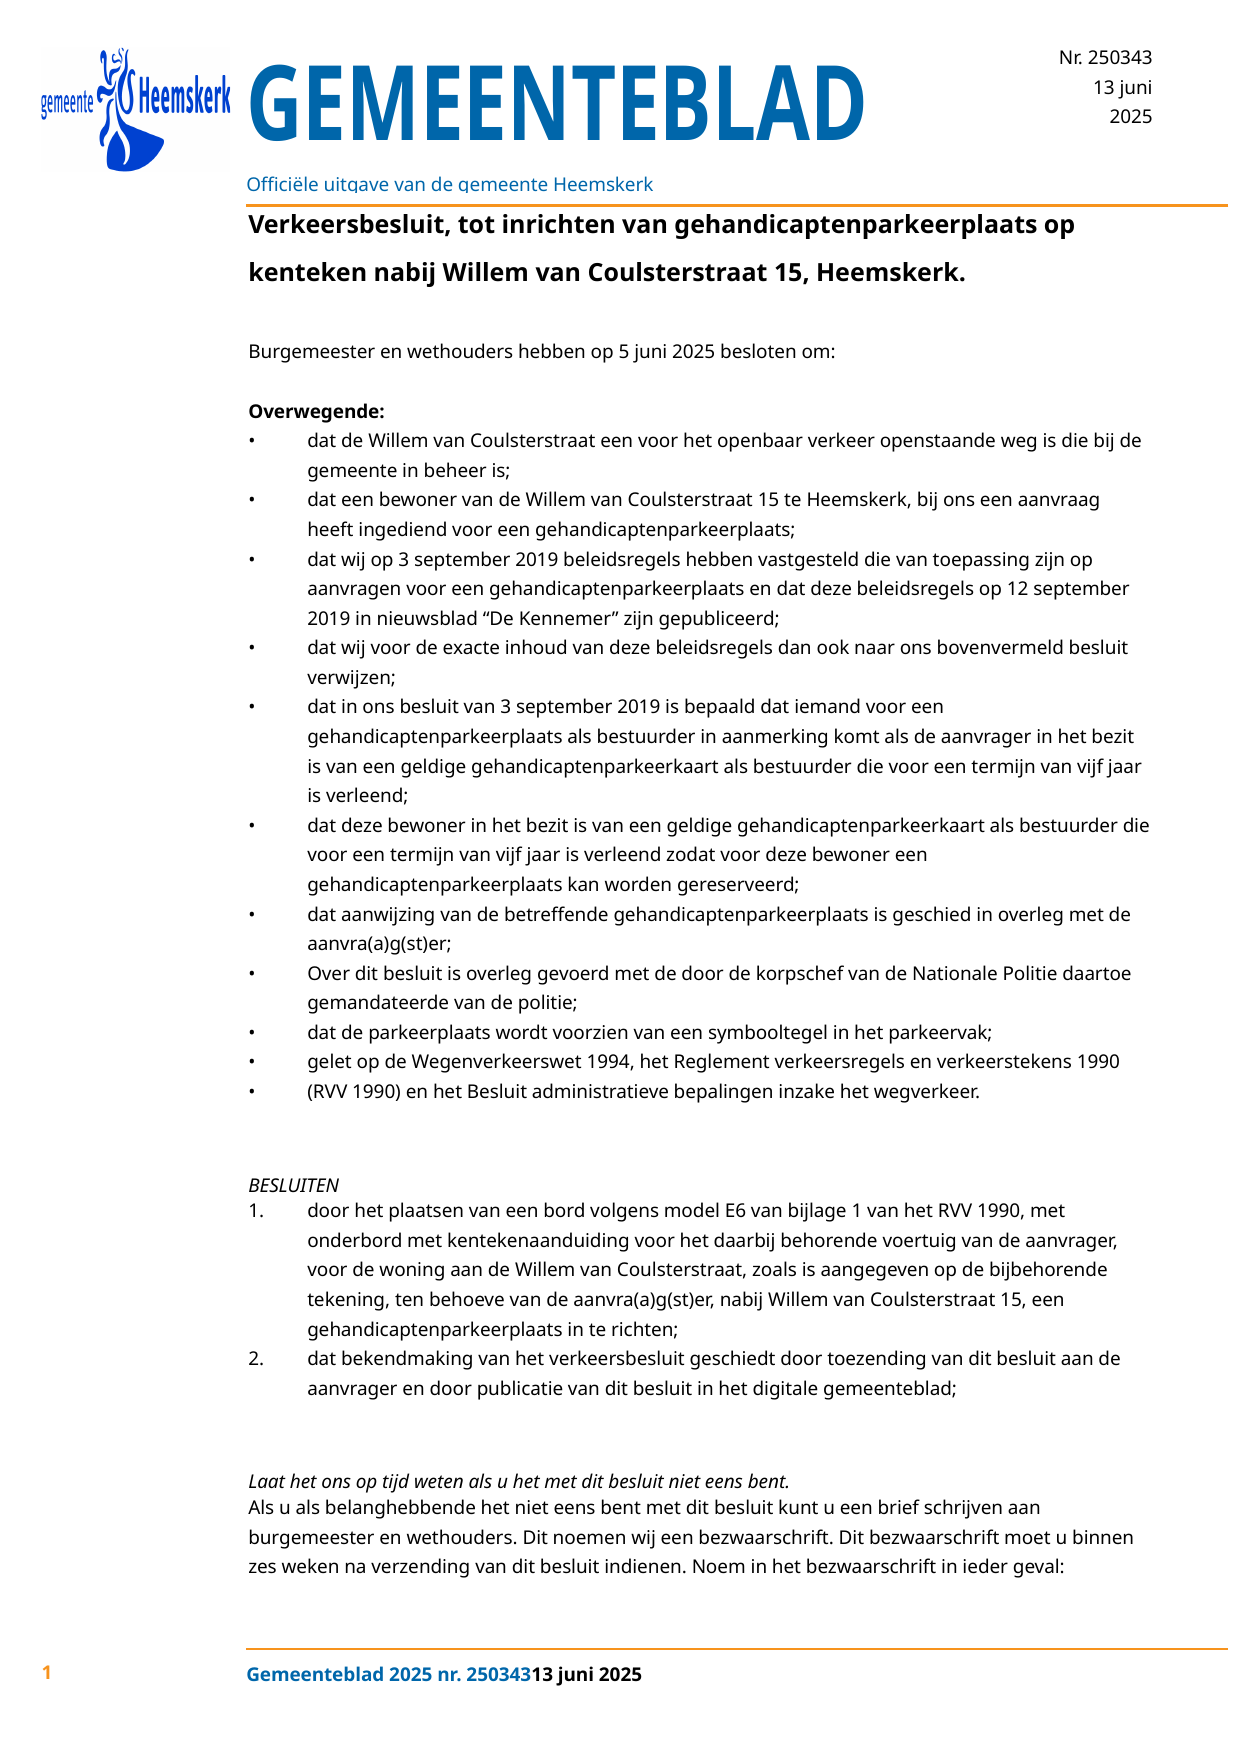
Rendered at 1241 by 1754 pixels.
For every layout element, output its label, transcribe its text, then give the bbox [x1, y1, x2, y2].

list dat de Willem van Coulsterstraat een voor het openbaar verkeer openstaande weg is die bij de gemeente in beheer is; [248, 427, 1152, 483]
list dat in ons besluit van 3 september 2019 is bepaald dat iemand voor een gehandicaptenparkeerplaats als bestuurder in aanmerking komt als de aanvrager in het bezit is van een geldige gehandicaptenparkeerkaart als bestuurder die voor een termijn van vijf jaar is verleend; [248, 694, 1152, 808]
text Verkeersbesluit, tot inrichten van gehandicaptenparkeerplaats op kenteken nabij Willem van Coulsterstraat 15, Heemskerk. [248, 207, 1152, 288]
text Burgemeester en wethouders hebben op 5 juni 2025 besloten om: [248, 339, 1152, 364]
text BESLUITEN [248, 1172, 1152, 1197]
list Over dit besluit is overleg gevoerd met de door de korpschef van de Nationale Politie daartoe gemandateerde van de politie; [248, 960, 1152, 1015]
text Als u als belanghebbende het niet eens bent met dit besluit kunt u een brief schrijven aan burgemeester en wethouders. Dit noemen wij een bezwaarschrift. Dit bezwaarschrift moet u binnen zes weken na verzending van dit besluit indienen. Noem in het bezwaarschrift in ieder geval: [248, 1494, 1152, 1579]
picture [41, 47, 231, 172]
text Laat het ons op tijd weten als u het met dit besluit niet eens bent. [248, 1468, 1152, 1494]
list dat een bewoner van de Willem van Coulsterstraat 15 te Heemskerk, bij ons een aanvraag heeft ingediend voor een gehandicaptenparkeerplaats; [248, 487, 1152, 542]
list dat de parkeerplaats wordt voorzien van een symbooltegel in het parkeervak; [248, 1019, 1152, 1045]
list dat deze bewoner in het bezit is van een geldige gehandicaptenparkeerkaart als bestuurder die voor een termijn van vijf jaar is verleend zodat voor deze bewoner een gehandicaptenparkeerplaats kan worden gereserveerd; [248, 812, 1152, 897]
text Overwegende: [248, 398, 1152, 423]
list dat aanwijzing van de betreffende gehandicaptenparkeerplaats is geschied in overleg met de aanvra(a)g(st)er; [248, 901, 1152, 956]
list door het plaatsen van een bord volgens model E6 van bijlage 1 van het RVV 1990, met onderbord met kentekenaanduiding voor het daarbij behorende voertuig van de aanvrager, voor de woning aan de Willem van Coulsterstraat, zoals is aangegeven op de bijbehorende tekening, ten behoeve van de aanvra(a)g(st)er, nabij Willem van Coulsterstraat 15, een gehandicaptenparkeerplaats in te richten; [248, 1197, 1152, 1342]
list (RVV 1990) en het Besluit administratieve bepalingen inzake het wegverkeer. [248, 1078, 1152, 1104]
list dat wij voor de exacte inhoud van deze beleidsregels dan ook naar ons bovenvermeld besluit verwijzen; [248, 634, 1152, 690]
list dat bekendmaking van het verkeersbesluit geschiedt door toezending van dit besluit aan de aanvrager en door publicatie van dit besluit in het digitale gemeenteblad; [248, 1345, 1152, 1401]
list dat wij op 3 september 2019 beleidsregels hebben vastgesteld die van toepassing zijn op aanvragen voor een gehandicaptenparkeerplaats en dat deze beleidsregels op 12 september 2019 in nieuwsblad “De Kennemer” zijn gepubliceerd; [248, 546, 1152, 631]
list gelet op de Wegenverkeerswet 1994, het Reglement verkeersregels en verkeerstekens 1990 [248, 1049, 1152, 1074]
